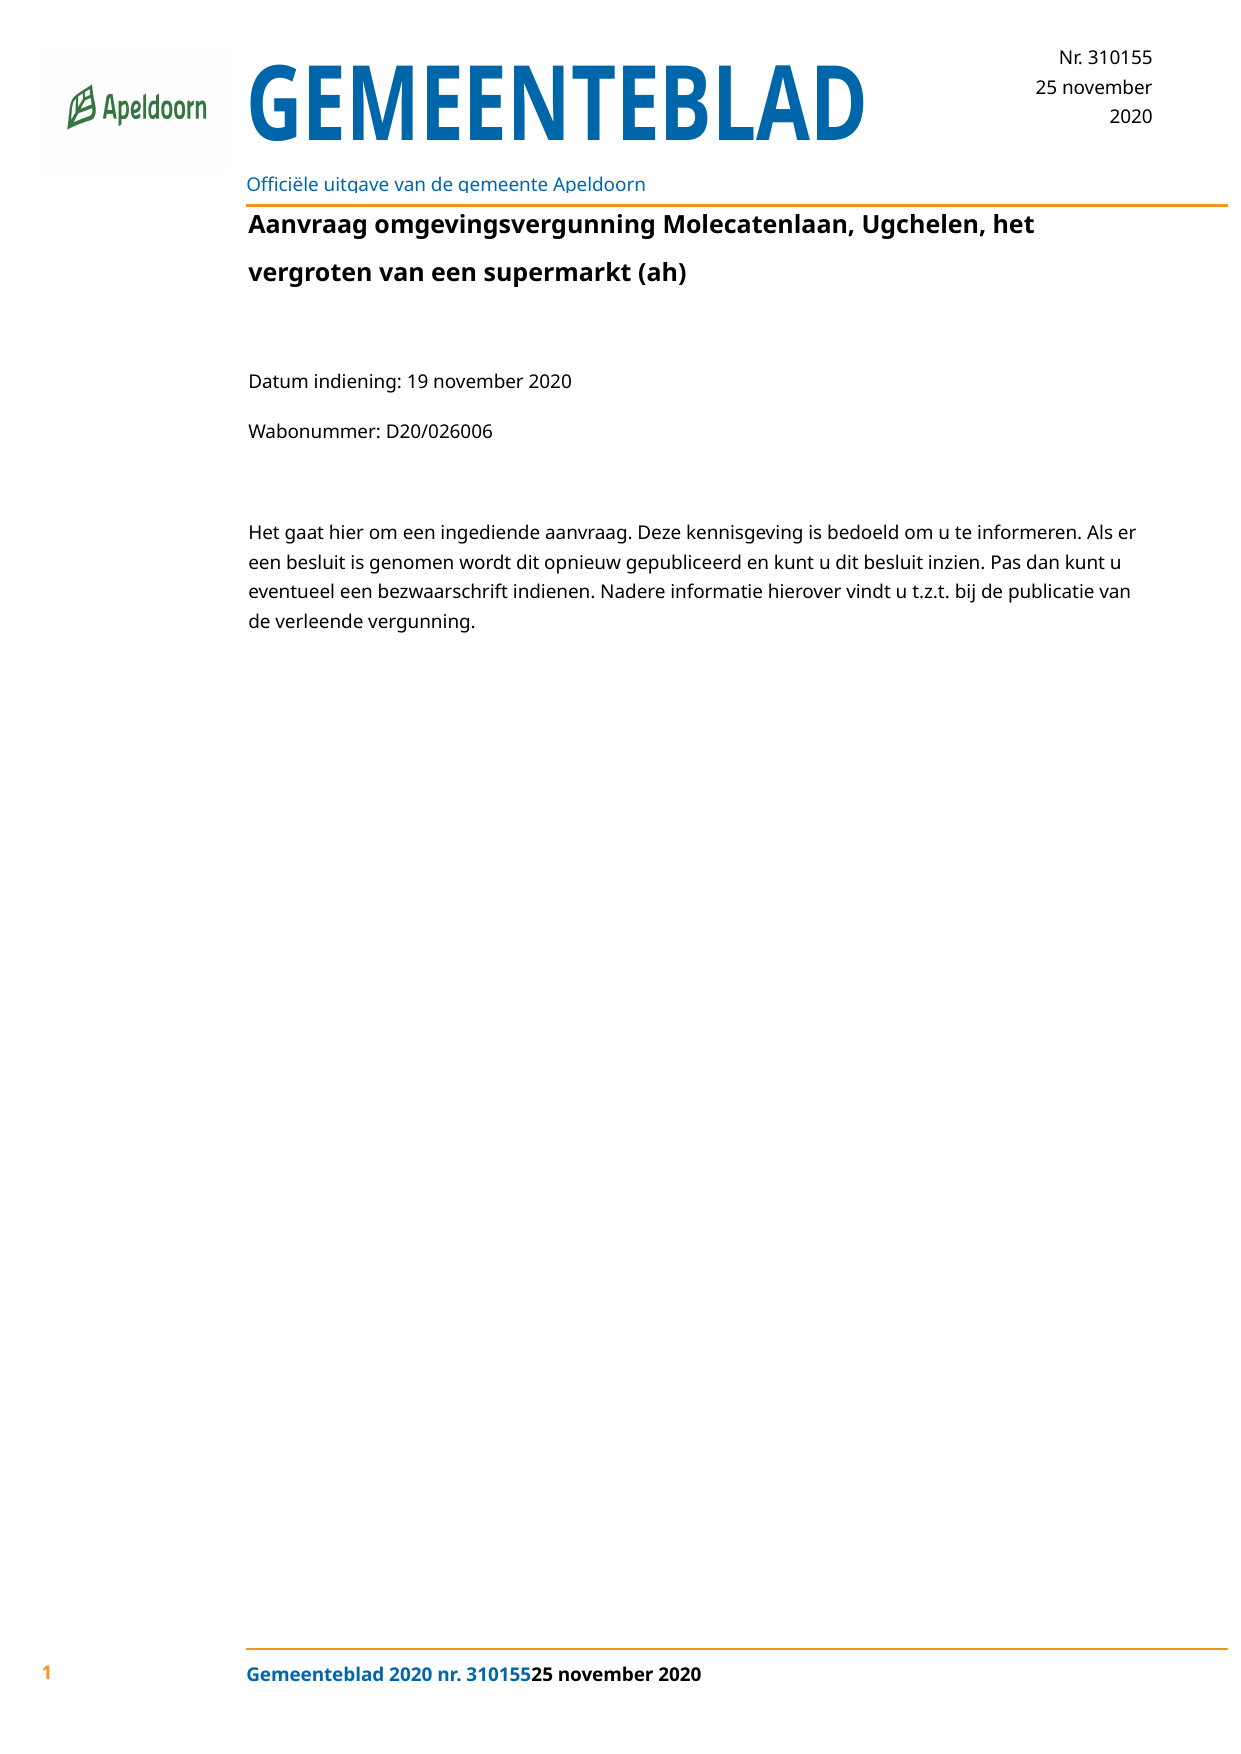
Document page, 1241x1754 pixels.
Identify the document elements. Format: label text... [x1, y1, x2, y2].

text Wabonummer: D20/026006 [248, 419, 1152, 444]
text Datum indiening: 19 november 2020 [248, 368, 1152, 394]
text Het gaat hier om een ingediende aanvraag. Deze kennisgeving is bedoeld om u te informeren. Als er een besluit is genomen wordt dit opnieuw gepubliceerd en kunt u dit besluit inzien. Pas dan kunt u eventueel een bezwaarschrift indienen. Nadere informatie hierover vindt u t.z.t. bij de publicatie van de verleende vergunning. [248, 519, 1152, 634]
text Aanvraag omgevingsvergunning Molecatenlaan, Ugchelen, het vergroten van een supermarkt (ah) [248, 207, 1152, 288]
picture [41, 47, 231, 172]
